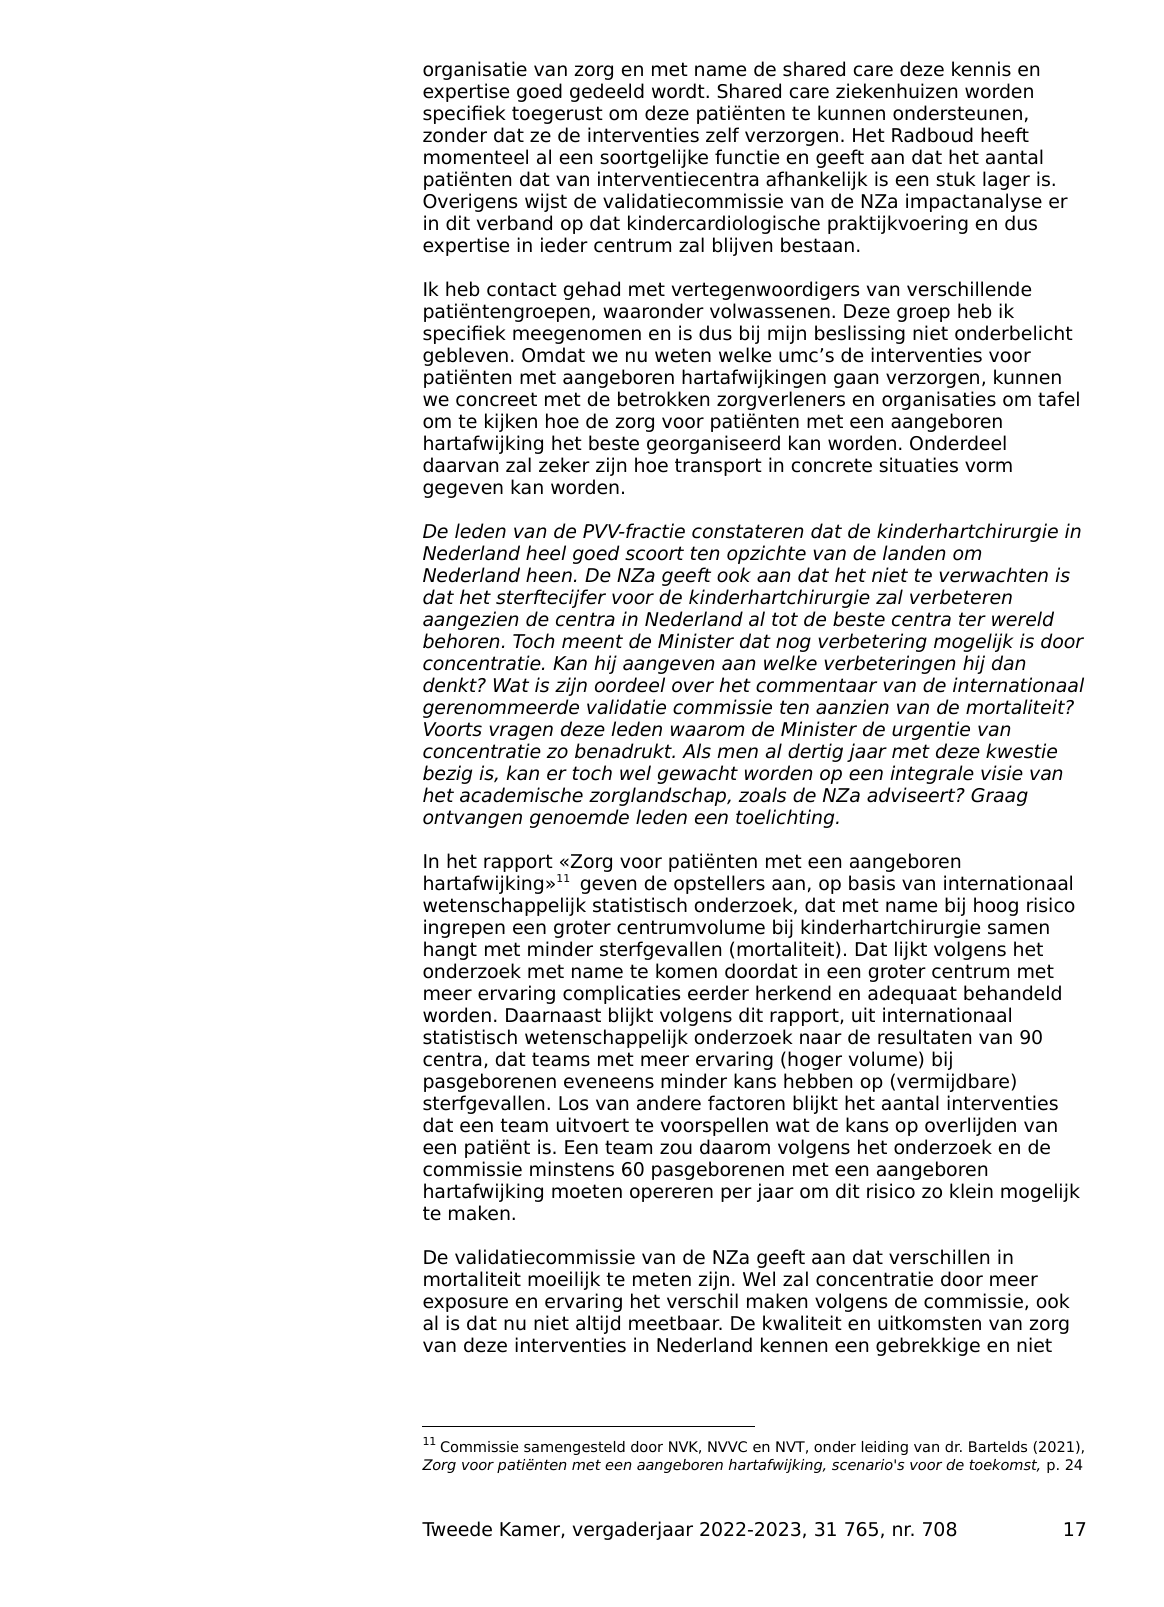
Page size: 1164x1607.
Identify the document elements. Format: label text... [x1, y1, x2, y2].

text Zorg voor patiënten met een aangeboren hartafwijking, scenario's voor de toekomst, p. 24 [422, 1457, 1087, 1474]
text Commissie samengesteld door NVK, NVVC en NVT, onder leiding van dr. Bartelds (2021), [422, 1435, 1087, 1457]
text Ik heb contact gehad met vertegenwoordigers van verschillende patiëntengroepen, waaronder volwassenen. Deze groep heb ik specifiek meegenomen en is dus bij mijn beslissing niet onderbelicht gebleven. Omdat we nu weten welke umc’s de interventies voor patiënten met aangeboren hartafwijkingen gaan verzorgen, kunnen we concreet met de betrokken zorgverleners en organisaties om tafel om te kijken hoe de zorg voor patiënten met een aangeboren hartafwijking het beste georganiseerd kan worden. Onderdeel daarvan zal zeker zijn hoe transport in concrete situaties vorm gegeven kan worden. [422, 279, 1087, 499]
text In het rapport «Zorg voor patiënten met een aangeboren hartafwijking» geven de opstellers aan, op basis van internationaal wetenschappelijk statistisch onderzoek, dat met name bij hoog risico ingrepen een groter centrumvolume bij kinderhartchirurgie samen hangt met minder sterfgevallen (mortaliteit). Dat lijkt volgens het onderzoek met name te komen doordat in een groter centrum met meer ervaring complicaties eerder herkend en adequaat behandeld worden. Daarnaast blijkt volgens dit rapport, uit internationaal statistisch wetenschappelijk onderzoek naar de resultaten van 90 centra, dat teams met meer ervaring (hoger volume) bij pasgeborenen eveneens minder kans hebben op (vermijdbare) sterfgevallen. Los van andere factoren blijkt het aantal interventies dat een team uitvoert te voorspellen wat de kans op overlijden van een patiënt is. Een team zou daarom volgens het onderzoek en de commissie minstens 60 pasgeborenen met een aangeboren hartafwijking moeten opereren per jaar om dit risico zo klein mogelijk te maken. [422, 851, 1087, 1224]
text De leden van de PVV-fractie constateren dat de kinderhartchirurgie in Nederland heel goed scoort ten opzichte van de landen om Nederland heen. De NZa geeft ook aan dat het niet te verwachten is dat het sterftecijfer voor de kinderhartchirurgie zal verbeteren aangezien de centra in Nederland al tot de beste centra ter wereld behoren. Toch meent de Minister dat nog verbetering mogelijk is door concentratie. Kan hij aangeven aan welke verbeteringen hij dan denkt? Wat is zijn oordeel over het commentaar van de internationaal gerenommeerde validatie commissie ten aanzien van de mortaliteit? Voorts vragen deze leden waarom de Minister de urgentie van concentratie zo benadrukt. Als men al dertig jaar met deze kwestie bezig is, kan er toch wel gewacht worden op een integrale visie van het academische zorglandschap, zoals de NZa adviseert? Graag ontvangen genoemde leden een toelichting. [422, 521, 1087, 829]
text organisatie van zorg en met name de shared care deze kennis en expertise goed gedeeld wordt. Shared care ziekenhuizen worden specifiek toegerust om deze patiënten te kunnen ondersteunen, zonder dat ze de interventies zelf verzorgen. Het Radboud heeft momenteel al een soortgelijke functie en geeft aan dat het aantal patiënten dat van interventiecentra afhankelijk is een stuk lager is. Overigens wijst de validatiecommissie van de NZa impactanalyse er in dit verband op dat kindercardiologische praktijkvoering en dus expertise in ieder centrum zal blijven bestaan. [422, 59, 1087, 257]
text De validatiecommissie van de NZa geeft aan dat verschillen in mortaliteit moeilijk te meten zijn. Wel zal concentratie door meer exposure en ervaring het verschil maken volgens de commissie, ook al is dat nu niet altijd meetbaar. De kwaliteit en uitkomsten van zorg van deze interventies in Nederland kennen een gebrekkige en niet [422, 1247, 1087, 1357]
